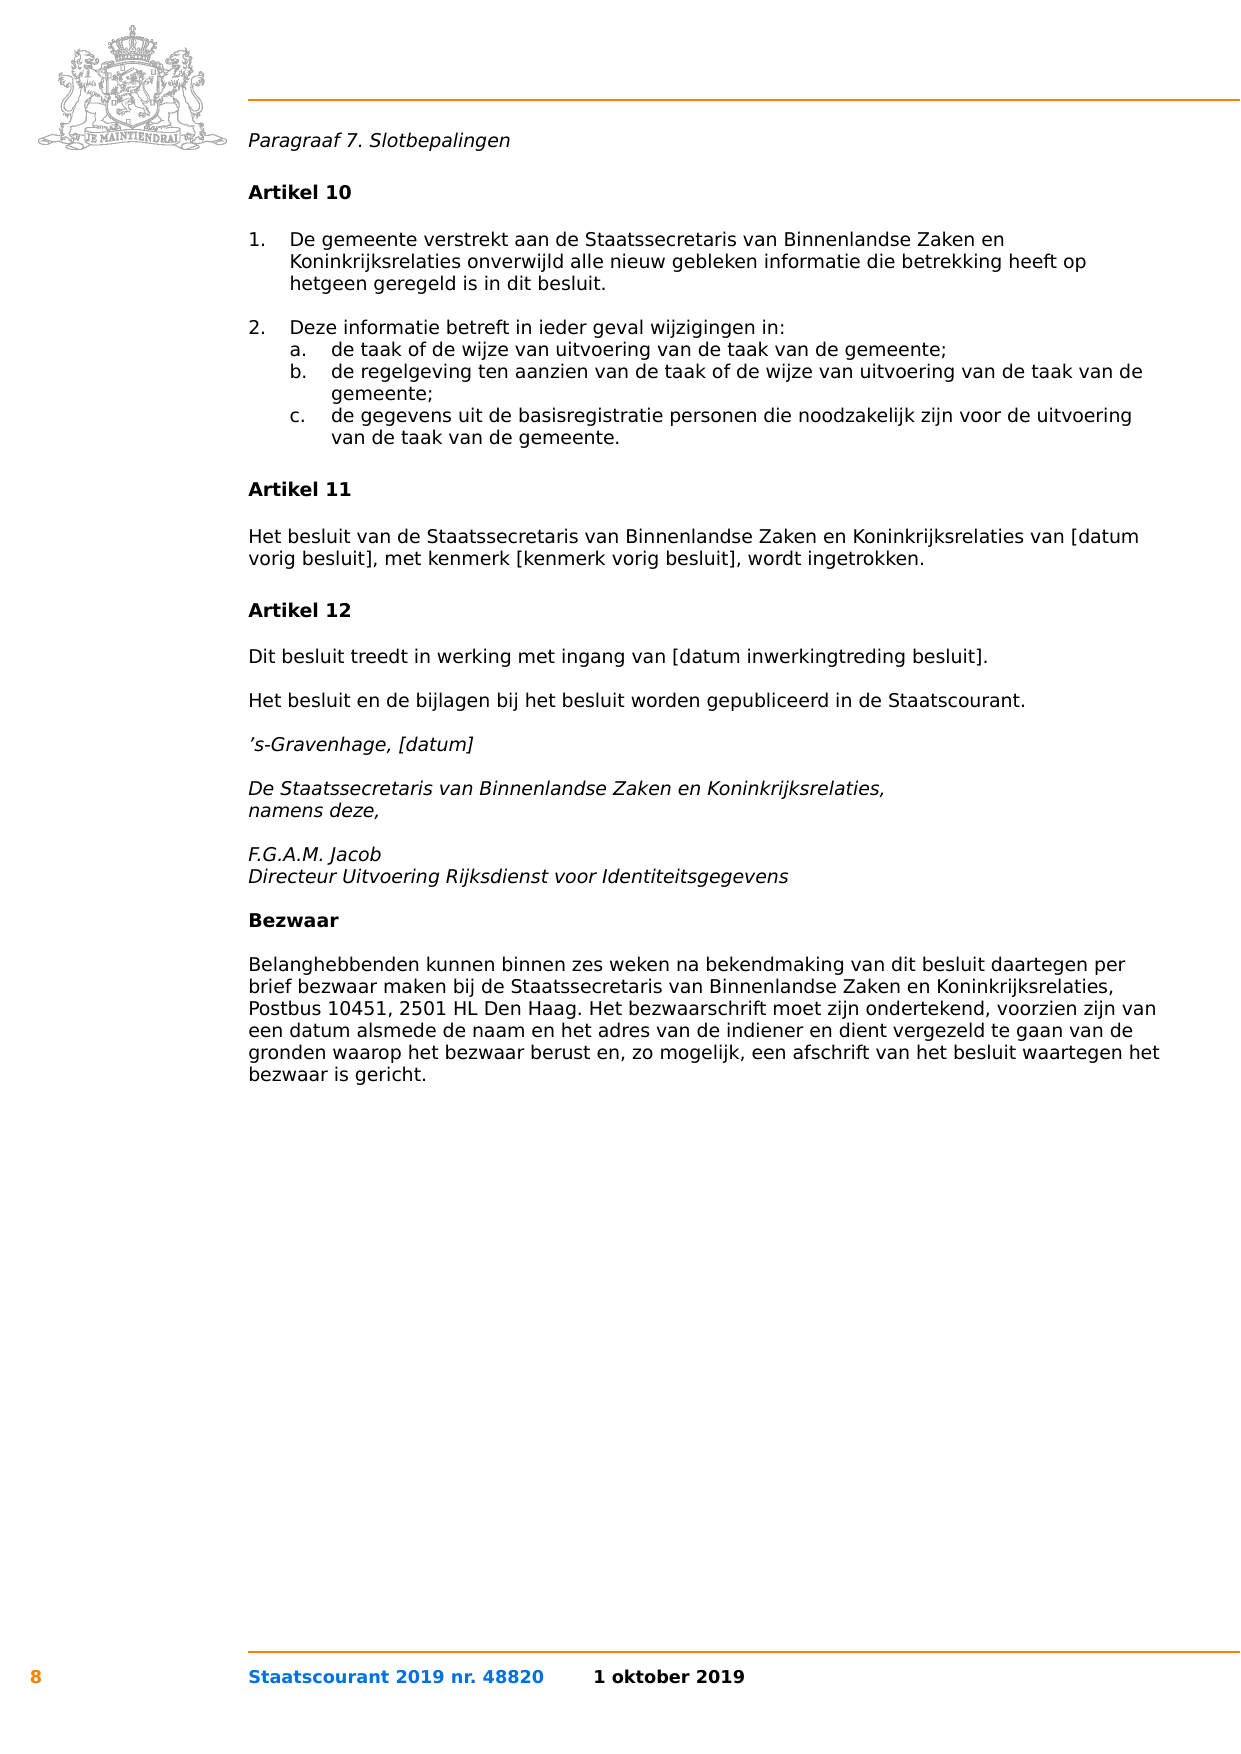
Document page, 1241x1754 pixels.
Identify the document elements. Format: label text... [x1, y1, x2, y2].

text Het besluit van de Staatssecretaris van Binnenlandse Zaken en Koninkrijksrelaties van [datum vorig besluit], met kenmerk [kenmerk vorig besluit], wordt ingetrokken. [248, 526, 1163, 569]
text De Staatssecretaris van Binnenlandse Zaken en Koninkrijksrelaties, namens deze, F.G.A.M. Jacob Directeur Uitvoering Rijksdienst voor Identiteitsgegevens [248, 778, 1163, 888]
text ’s-Gravenhage, [datum] [248, 734, 1163, 756]
text Dit besluit treedt in werking met ingang van [datum inwerkingtreding besluit]. [248, 646, 1163, 668]
text Het besluit en de bijlagen bij het besluit worden gepubliceerd in de Staatscourant. [248, 690, 1163, 712]
text c. de gegevens uit de basisregistratie personen die noodzakelijk zijn voor de uitvoering van de taak van de gemeente. [289, 404, 1163, 448]
text b. de regelgeving ten aanzien van de taak of de wijze van uitvoering van de taak van de gemeente; [289, 361, 1163, 404]
subtitle Artikel 10 [248, 182, 1163, 204]
subtitle Artikel 12 [248, 599, 1163, 621]
subtitle Paragraaf 7. Slotbepalingen [248, 130, 1163, 152]
text Belanghebbenden kunnen binnen zes weken na bekendmaking van dit besluit daartegen per brief bezwaar maken bij de Staatssecretaris van Binnenlandse Zaken en Koninkrijksrelaties, Postbus 10451, 2501 HL Den Haag. Het bezwaarschrift moet zijn ondertekend, voorzien zijn van een datum alsmede de naam en het adres van de indiener en dient vergezeld te gaan van de gronden waarop het bezwaar berust en, zo mogelijk, een afschrift van het besluit waartegen het bezwaar is gericht. [248, 954, 1163, 1086]
text 2. Deze informatie betreft in ieder geval wijzigingen in: [248, 317, 1163, 339]
text a. de taak of de wijze van uitvoering van de taak van de gemeente; [289, 339, 1163, 361]
subtitle Artikel 11 [248, 478, 1163, 501]
text 1. De gemeente verstrekt aan de Staatssecretaris van Binnenlandse Zaken en Koninkrijksrelaties onverwijld alle nieuw gebleken informatie die betrekking heeft op hetgeen geregeld is in dit besluit. [248, 229, 1163, 295]
picture [38, 25, 227, 150]
text Bezwaar [248, 910, 1163, 932]
